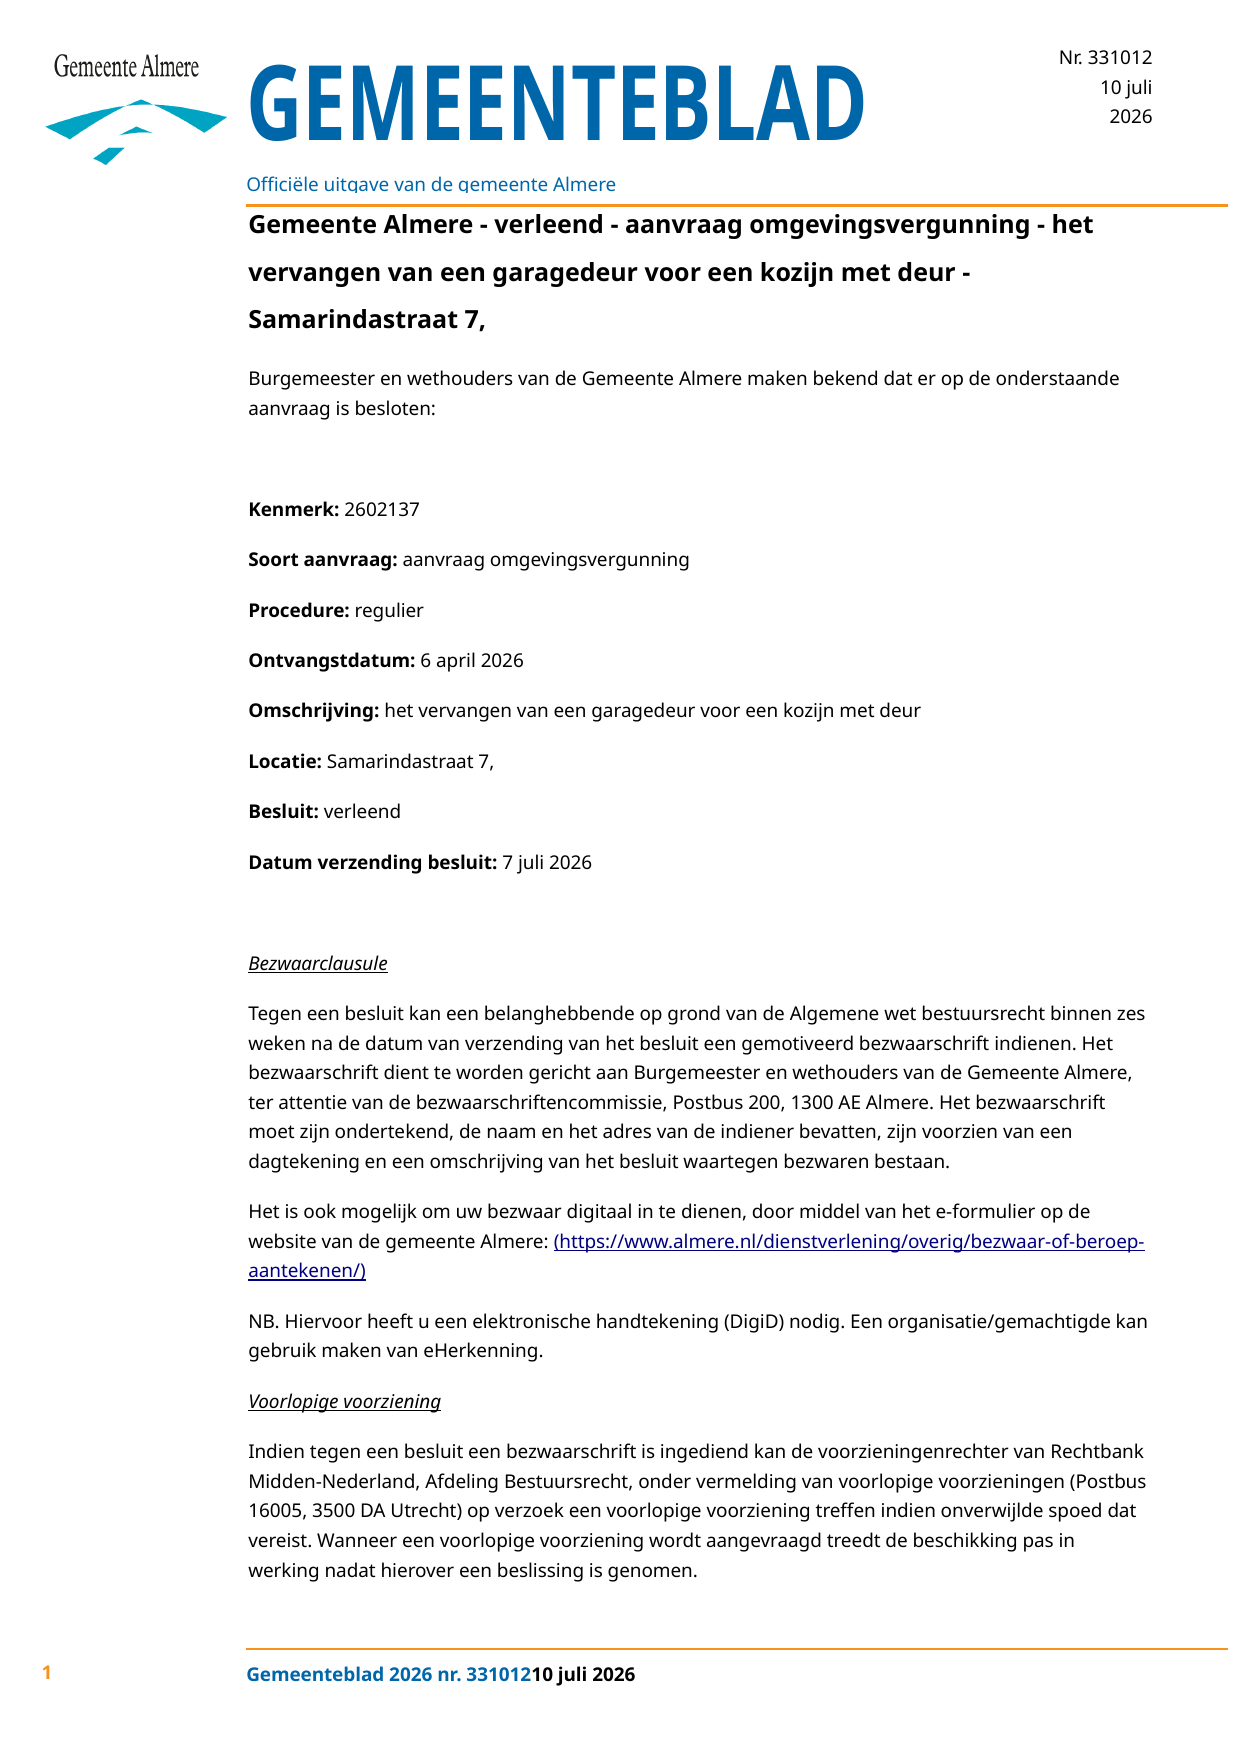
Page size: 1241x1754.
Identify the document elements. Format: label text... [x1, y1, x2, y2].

text Voorlopige voorziening [248, 1388, 1152, 1414]
text Bezwaarclausule [248, 950, 1152, 975]
text Gemeente Almere - verleend - aanvraag omgevingsvergunning - het vervangen van een garagedeur voor een kozijn met deur - Samarindastraat 7, [248, 207, 1152, 336]
text Het is ook mogelijk om uw bezwaar digitaal in te dienen, door middel van het e-formulier op de website van de gemeente Almere: (https://www.almere.nl/dienstverlening/overig/bezwaar-of-beroep-aantekenen/) [248, 1198, 1152, 1283]
text NB. Hiervoor heeft u een elektronische handtekening (DigiD) nodig. Een organisatie/gemachtigde kan gebruik maken van eHerkenning. [248, 1308, 1152, 1363]
text Locatie: Samarindastraat 7, [248, 748, 1152, 774]
text Burgemeester en wethouders van de Gemeente Almere maken bekend dat er op de onderstaande aanvraag is besloten: [248, 366, 1152, 421]
text Omschrijving: het vervangen van een garagedeur voor een kozijn met deur [248, 698, 1152, 723]
text Indien tegen een besluit een bezwaarschrift is ingediend kan de voorzieningenrechter van Rechtbank Midden-Nederland, Afdeling Bestuursrecht, onder vermelding van voorlopige voorzieningen (Postbus 16005, 3500 DA Utrecht) op verzoek een voorlopige voorziening treffen indien onverwijlde spoed dat vereist. Wanneer een voorlopige voorziening wordt aangevraagd treedt de beschikking pas in werking nadat hierover een beslissing is genomen. [248, 1438, 1152, 1582]
text Kenmerk: 2602137 [248, 496, 1152, 522]
text Ontvangstdatum: 6 april 2026 [248, 647, 1152, 673]
text Besluit: verleend [248, 798, 1152, 824]
picture [41, 47, 231, 172]
text Procedure: regulier [248, 597, 1152, 622]
text Soort aanvraag: aanvraag omgevingsvergunning [248, 546, 1152, 572]
text Tegen een besluit kan een belanghebbende op grond van de Algemene wet bestuursrecht binnen zes weken na de datum van verzending van het besluit een gemotiveerd bezwaarschrift indienen. Het bezwaarschrift dient te worden gericht aan Burgemeester en wethouders van de Gemeente Almere, ter attentie van de bezwaarschriftencommissie, Postbus 200, 1300 AE Almere. Het bezwaarschrift moet zijn ondertekend, de naam en het adres van de indiener bevatten, zijn voorzien van een dagtekening en een omschrijving van het besluit waartegen bezwaren bestaan. [248, 1000, 1152, 1174]
text Datum verzending besluit: 7 juli 2026 [248, 849, 1152, 874]
